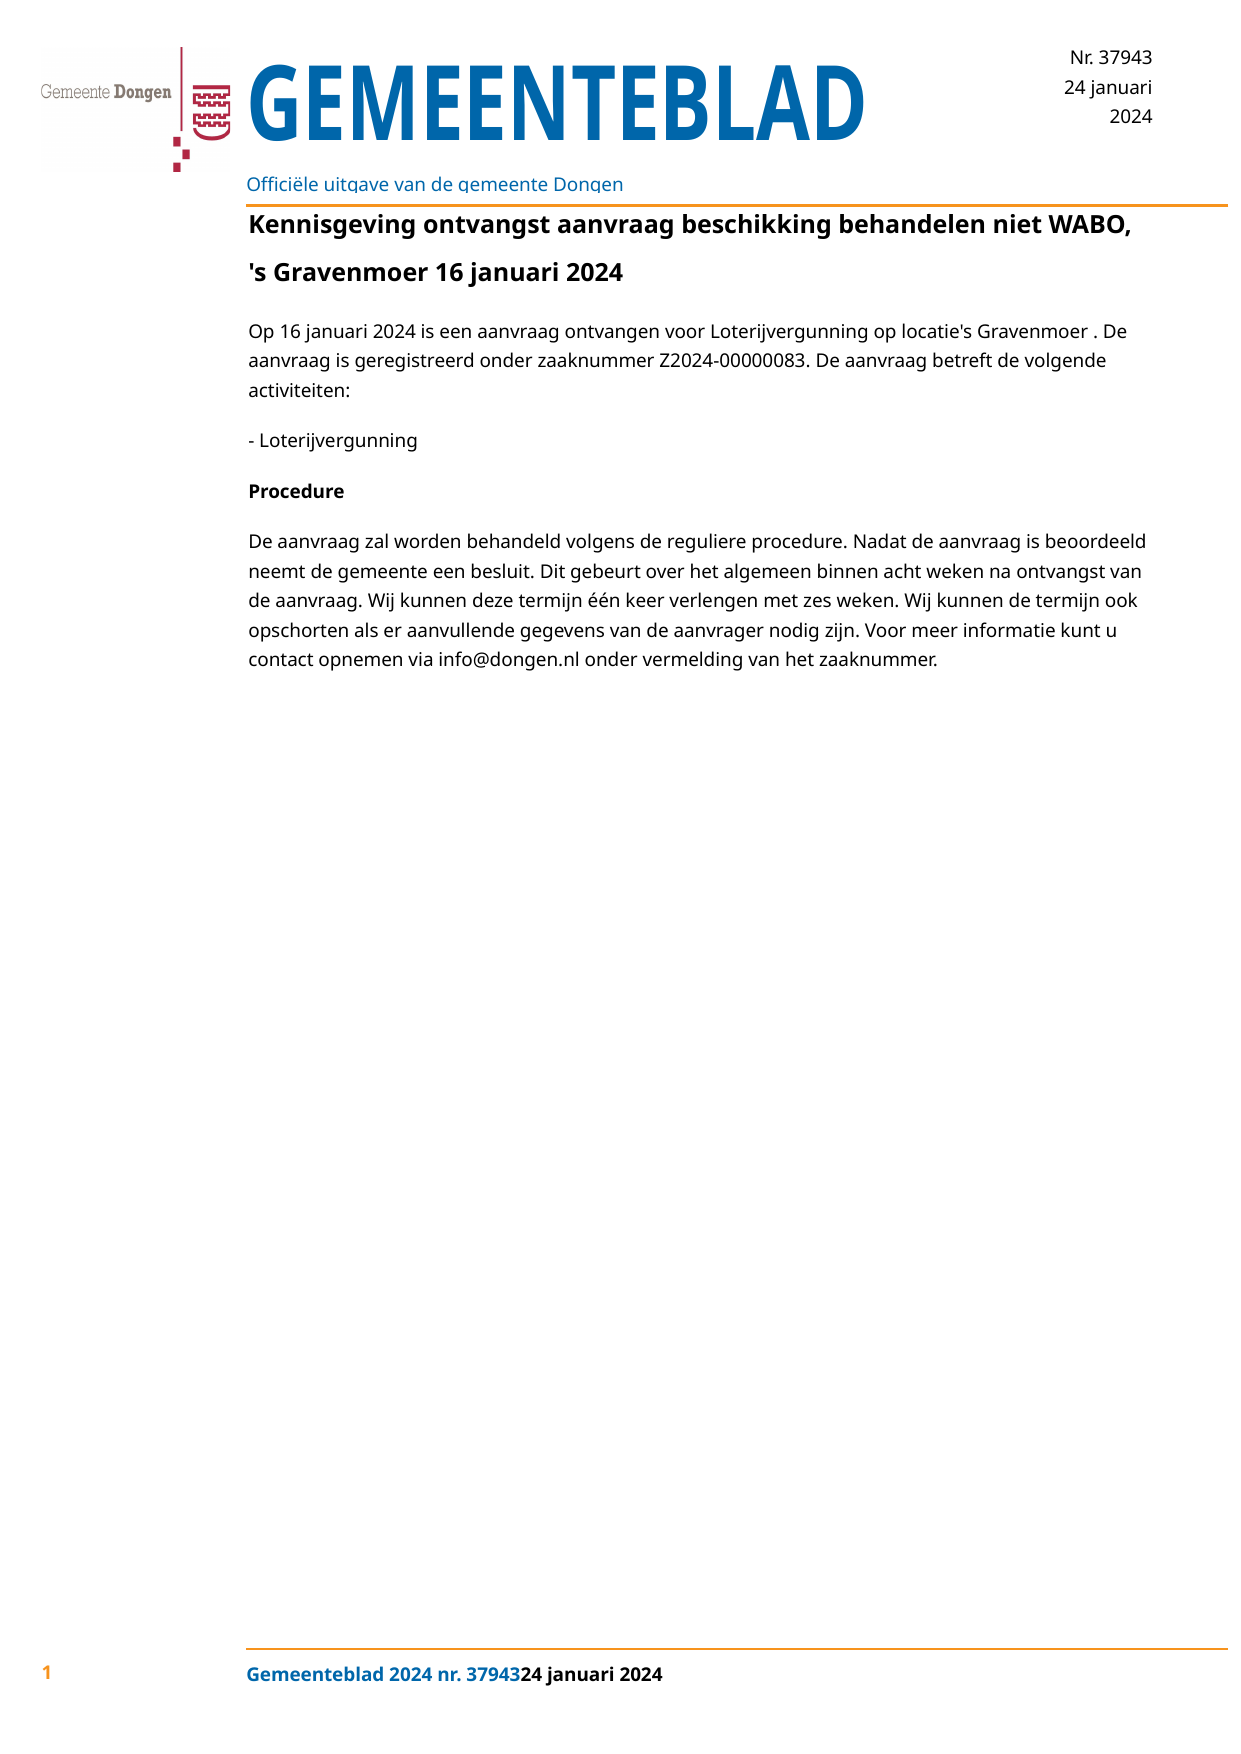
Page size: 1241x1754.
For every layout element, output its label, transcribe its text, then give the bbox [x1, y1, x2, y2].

text Op 16 januari 2024 is een aanvraag ontvangen voor Loterijvergunning op locatie's Gravenmoer . De aanvraag is geregistreerd onder zaaknummer Z2024-00000083. De aanvraag betreft de volgende activiteiten: [248, 318, 1152, 403]
text De aanvraag zal worden behandeld volgens de reguliere procedure. Nadat de aanvraag is beoordeeld neemt de gemeente een besluit. Dit gebeurt over het algemeen binnen acht weken na ontvangst van de aanvraag. Wij kunnen deze termijn één keer verlengen met zes weken. Wij kunnen de termijn ook opschorten als er aanvullende gegevens van de aanvrager nodig zijn. Voor meer informatie kunt u contact opnemen via info@dongen.nl onder vermelding van het zaaknummer. [248, 528, 1152, 672]
text Procedure [248, 478, 1152, 504]
picture [41, 47, 231, 172]
text Kennisgeving ontvangst aanvraag beschikking behandelen niet WABO, 's Gravenmoer 16 januari 2024 [248, 207, 1152, 288]
text - Loterijvergunning [248, 427, 1152, 453]
